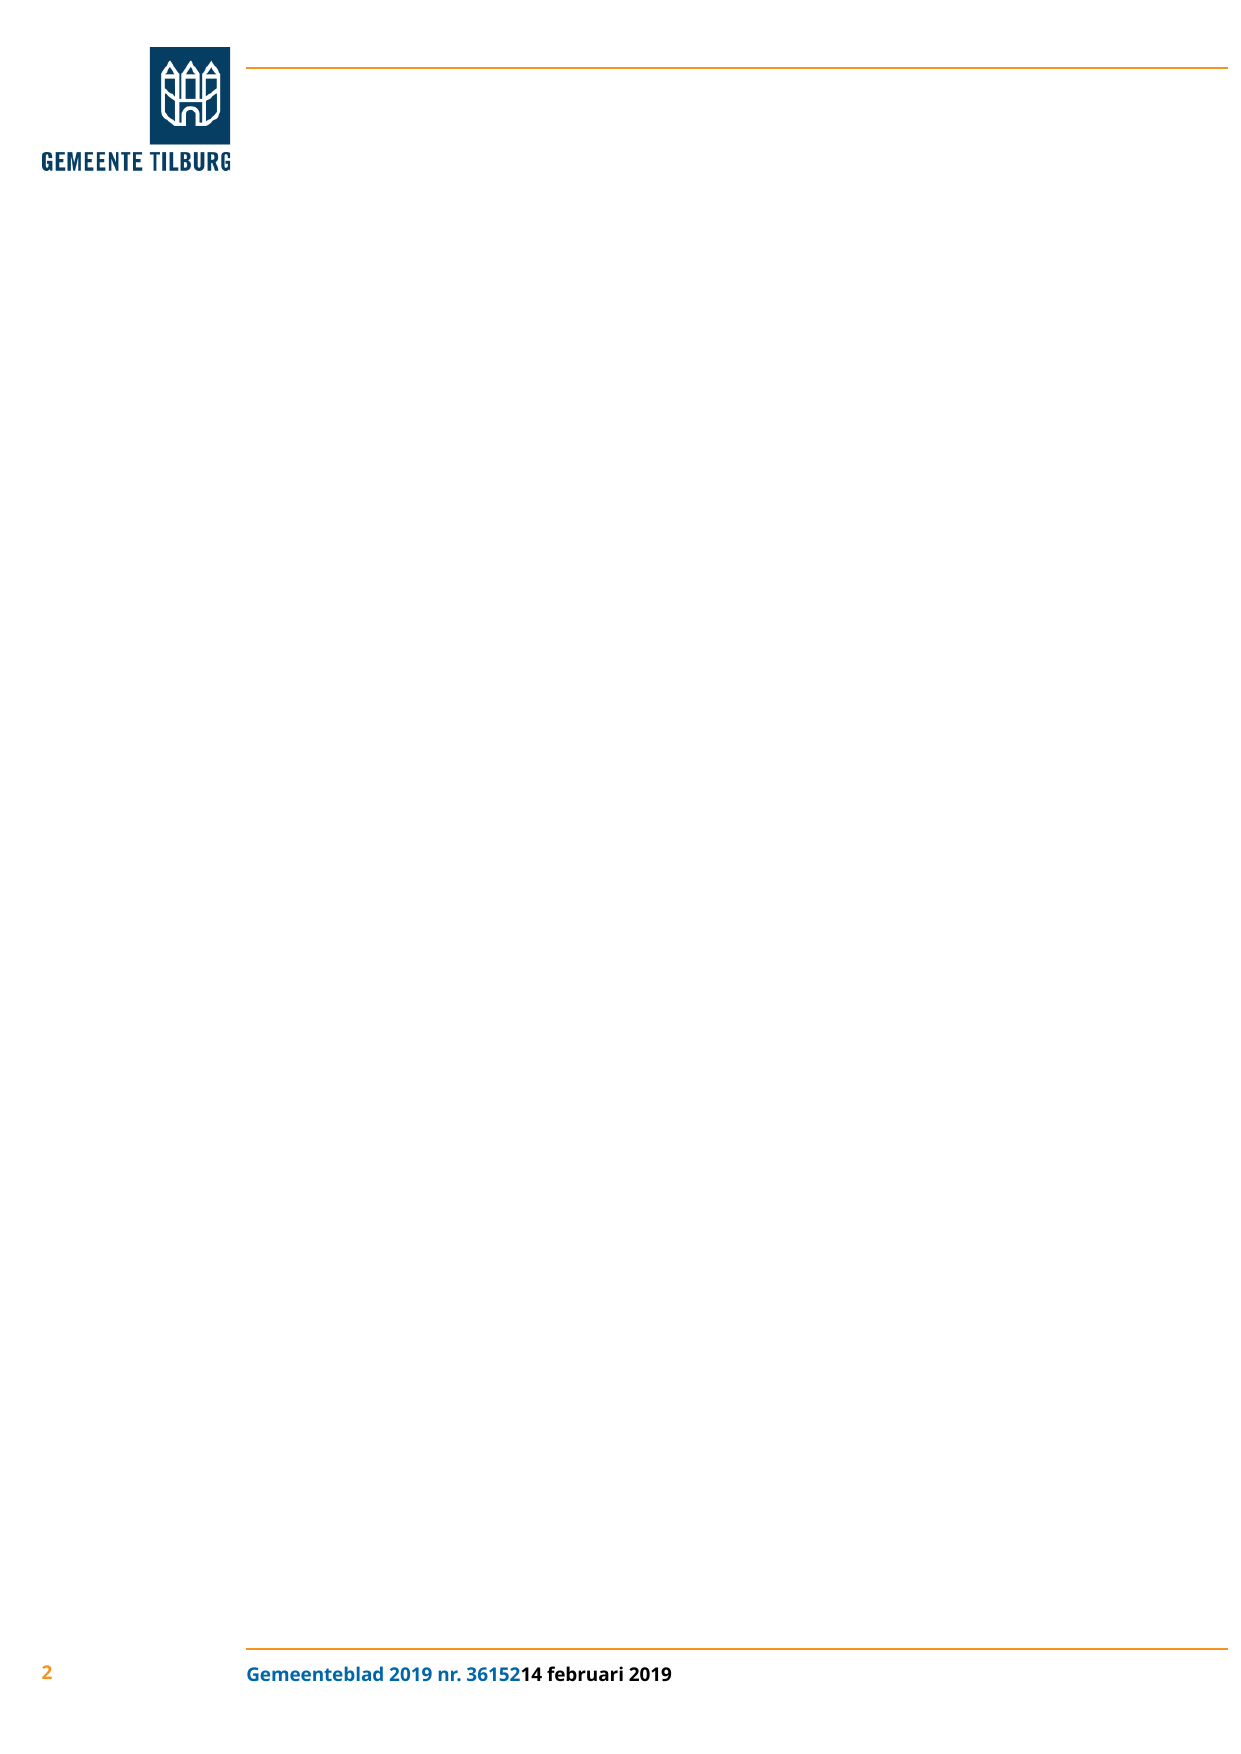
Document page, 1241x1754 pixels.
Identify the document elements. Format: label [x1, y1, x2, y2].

picture [41, 47, 231, 172]
